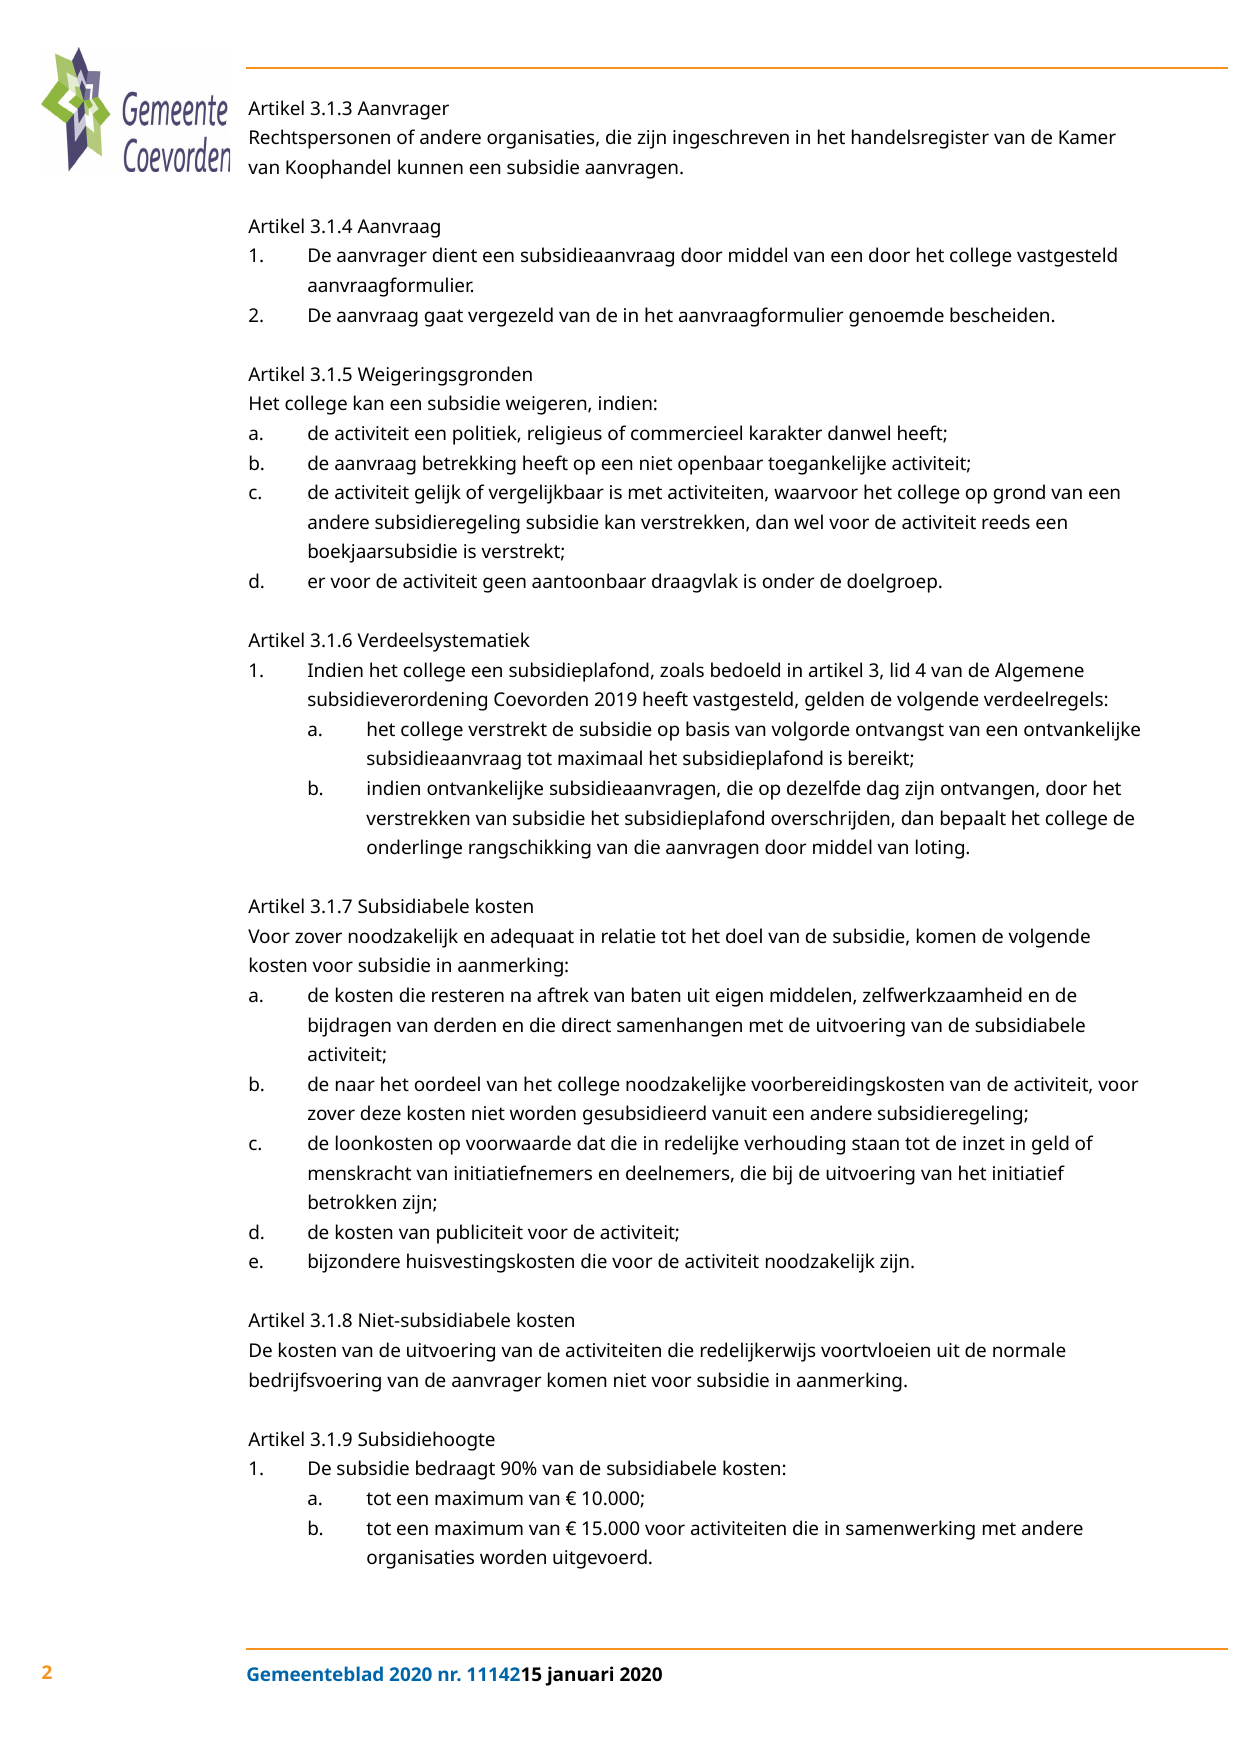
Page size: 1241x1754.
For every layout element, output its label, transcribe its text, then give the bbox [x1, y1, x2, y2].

text Het college kan een subsidie weigeren, indien: [248, 391, 1152, 416]
list de kosten van publiciteit voor de activiteit; [248, 1219, 1152, 1245]
list de activiteit gelijk of vergelijkbaar is met activiteiten, waarvoor het college op grond van een andere subsidieregeling subsidie kan verstrekken, dan wel voor de activiteit reeds een boekjaarsubsidie is verstrekt; [248, 479, 1152, 564]
text Artikel 3.1.6 Verdeelsystematiek [248, 627, 1152, 653]
list indien ontvankelijke subsidieaanvragen, die op dezelfde dag zijn ontvangen, door het verstrekken van subsidie het subsidieplafond overschrijden, dan bepaalt het college de onderlinge rangschikking van die aanvragen door middel van loting. [307, 775, 1152, 860]
text Artikel 3.1.7 Subsidiabele kosten [248, 893, 1152, 919]
list de kosten die resteren na aftrek van baten uit eigen middelen, zelfwerkzaamheid en de bijdragen van derden en die direct samenhangen met de uitvoering van de subsidiabele activiteit; [248, 982, 1152, 1067]
list de aanvraag betrekking heeft op een niet openbaar toegankelijke activiteit; [248, 450, 1152, 476]
text Voor zover noodzakelijk en adequaat in relatie tot het doel van de subsidie, komen de volgende kosten voor subsidie in aanmerking: [248, 923, 1152, 978]
list De subsidie bedraagt 90% van de subsidiabele kosten: [248, 1456, 1152, 1481]
text Rechtspersonen of andere organisaties, die zijn ingeschreven in het handelsregister van de Kamer van Koophandel kunnen een subsidie aanvragen. [248, 124, 1152, 180]
text Artikel 3.1.3 Aanvrager [248, 95, 1152, 121]
text Artikel 3.1.5 Weigeringsgronden [248, 361, 1152, 387]
list tot een maximum van € 15.000 voor activiteiten die in samenwerking met andere organisaties worden uitgevoerd. [307, 1515, 1152, 1570]
text Artikel 3.1.9 Subsidiehoogte [248, 1426, 1152, 1452]
list de activiteit een politiek, religieus of commercieel karakter danwel heeft; [248, 420, 1152, 446]
picture [41, 47, 231, 172]
list de naar het oordeel van het college noodzakelijke voorbereidingskosten van de activiteit, voor zover deze kosten niet worden gesubsidieerd vanuit een andere subsidieregeling; [248, 1071, 1152, 1126]
list tot een maximum van € 10.000; [307, 1485, 1152, 1511]
text De kosten van de uitvoering van de activiteiten die redelijkerwijs voortvloeien uit de normale bedrijfsvoering van de aanvrager komen niet voor subsidie in aanmerking. [248, 1337, 1152, 1393]
list de loonkosten op voorwaarde dat die in redelijke verhouding staan tot de inzet in geld of menskracht van initiatiefnemers en deelnemers, die bij de uitvoering van het initiatief betrokken zijn; [248, 1130, 1152, 1215]
list het college verstrekt de subsidie op basis van volgorde ontvangst van een ontvankelijke subsidieaanvraag tot maximaal het subsidieplafond is bereikt; [307, 716, 1152, 771]
list Indien het college een subsidieplafond, zoals bedoeld in artikel 3, lid 4 van de Algemene subsidieverordening Coevorden 2019 heeft vastgesteld, gelden de volgende verdeelregels: [248, 657, 1152, 712]
list De aanvraag gaat vergezeld van de in het aanvraagformulier genoemde bescheiden. [248, 302, 1152, 328]
text Artikel 3.1.4 Aanvraag [248, 213, 1152, 239]
list De aanvrager dient een subsidieaanvraag door middel van een door het college vastgesteld aanvraagformulier. [248, 243, 1152, 298]
text Artikel 3.1.8 Niet-subsidiabele kosten [248, 1308, 1152, 1333]
list er voor de activiteit geen aantoonbaar draagvlak is onder de doelgroep. [248, 568, 1152, 594]
list bijzondere huisvestingskosten die voor de activiteit noodzakelijk zijn. [248, 1248, 1152, 1274]
